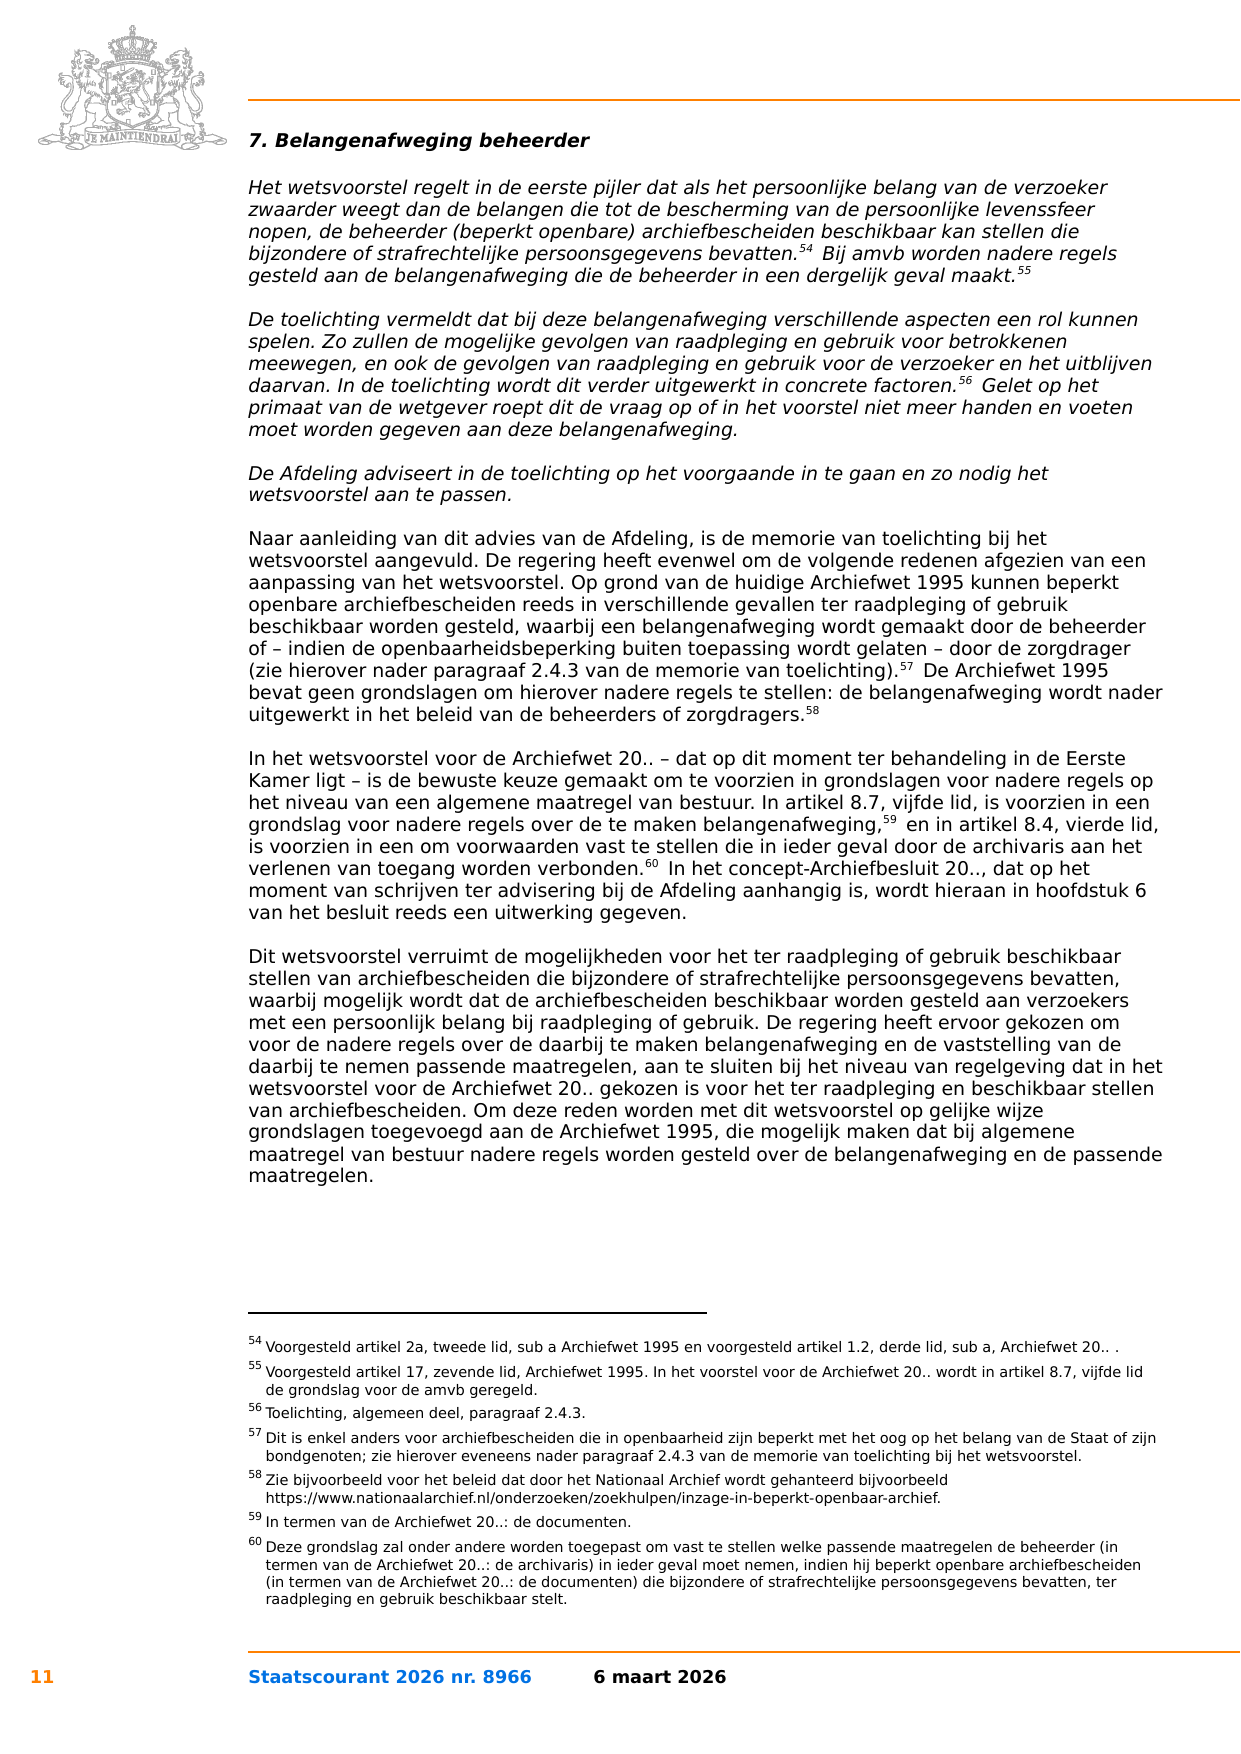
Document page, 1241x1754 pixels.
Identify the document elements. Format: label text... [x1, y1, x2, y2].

subtitle 7. Belangenafweging beheerder [248, 130, 1163, 152]
text Zie bijvoorbeeld voor het beleid dat door het Nationaal Archief wordt gehanteerd bijvoorbeeld https://www.nationaalarchief.nl/onderzoeken/zoekhulpen/inzage-in-beperkt-openbaar-archief. [248, 1468, 1163, 1507]
text Naar aanleiding van dit advies van de Afdeling, is de memorie van toelichting bij het wetsvoorstel aangevuld. De regering heeft evenwel om de volgende redenen afgezien van een aanpassing van het wetsvoorstel. Op grond van de huidige Archiefwet 1995 kunnen beperkt openbare archiefbescheiden reeds in verschillende gevallen ter raadpleging of gebruik beschikbaar worden gesteld, waarbij een belangenafweging wordt gemaakt door de beheerder of – indien de openbaarheidsbeperking buiten toepassing wordt gelaten – door de zorgdrager (zie hierover nader paragraaf 2.4.3 van de memorie van toelichting). De Archiefwet 1995 bevat geen grondslagen om hierover nadere regels te stellen: de belangenafweging wordt nader uitgewerkt in het beleid van de beheerders of zorgdragers. [248, 528, 1163, 726]
text Toelichting, algemeen deel, paragraaf 2.4.3. [248, 1401, 1163, 1423]
text Voorgesteld artikel 2a, tweede lid, sub a Archiefwet 1995 en voorgesteld artikel 1.2, derde lid, sub a, Archiefwet 20.. . [248, 1334, 1163, 1357]
text In het wetsvoorstel voor de Archiefwet 20.. – dat op dit moment ter behandeling in de Eerste Kamer ligt – is de bewuste keuze gemaakt om te voorzien in grondslagen voor nadere regels op het niveau van een algemene maatregel van bestuur. In artikel 8.7, vijfde lid, is voorzien in een grondslag voor nadere regels over de te maken belangenafweging, en in artikel 8.4, vierde lid, is voorzien in een om voorwaarden vast te stellen die in ieder geval door de archivaris aan het verlenen van toegang worden verbonden. In het concept-Archiefbesluit 20.., dat op het moment van schrijven ter advisering bij de Afdeling aanhangig is, wordt hieraan in hoofdstuk 6 van het besluit reeds een uitwerking gegeven. [248, 748, 1163, 924]
text Voorgesteld artikel 17, zevende lid, Archiefwet 1995. In het voorstel voor de Archiefwet 20.. wordt in artikel 8.7, vijfde lid de grondslag voor de amvb geregeld. [248, 1359, 1163, 1398]
text Het wetsvoorstel regelt in de eerste pijler dat als het persoonlijke belang van de verzoeker zwaarder weegt dan de belangen die tot de bescherming van de persoonlijke levenssfeer nopen, de beheerder (beperkt openbare) archiefbescheiden beschikbaar kan stellen die bijzondere of strafrechtelijke persoonsgegevens bevatten. Bij amvb worden nadere regels gesteld aan de belangenafweging die de beheerder in een dergelijk geval maakt. [248, 177, 1163, 287]
text Deze grondslag zal onder andere worden toegepast om vast te stellen welke passende maatregelen de beheerder (in termen van de Archiefwet 20..: de archivaris) in ieder geval moet nemen, indien hij beperkt openbare archiefbescheiden (in termen van de Archiefwet 20..: de documenten) die bijzondere of strafrechtelijke persoonsgegevens bevatten, ter raadpleging en gebruik beschikbaar stelt. [248, 1535, 1163, 1608]
text Dit is enkel anders voor archiefbescheiden die in openbaarheid zijn beperkt met het oog op het belang van de Staat of zijn bondgenoten; zie hierover eveneens nader paragraaf 2.4.3 van de memorie van toelichting bij het wetsvoorstel. [248, 1426, 1163, 1465]
text De toelichting vermeldt dat bij deze belangenafweging verschillende aspecten een rol kunnen spelen. Zo zullen de mogelijke gevolgen van raadpleging en gebruik voor betrokkenen meewegen, en ook de gevolgen van raadpleging en gebruik voor de verzoeker en het uitblijven daarvan. In de toelichting wordt dit verder uitgewerkt in concrete factoren. Gelet op het primaat van de wetgever roept dit de vraag op of in het voorstel niet meer handen en voeten moet worden gegeven aan deze belangenafweging. [248, 309, 1163, 441]
text Dit wetsvoorstel verruimt de mogelijkheden voor het ter raadpleging of gebruik beschikbaar stellen van archiefbescheiden die bijzondere of strafrechtelijke persoonsgegevens bevatten, waarbij mogelijk wordt dat de archiefbescheiden beschikbaar worden gesteld aan verzoekers met een persoonlijk belang bij raadpleging of gebruik. De regering heeft ervoor gekozen om voor de nadere regels over de daarbij te maken belangenafweging en de vaststelling van de daarbij te nemen passende maatregelen, aan te sluiten bij het niveau van regelgeving dat in het wetsvoorstel voor de Archiefwet 20.. gekozen is voor het ter raadpleging en beschikbaar stellen van archiefbescheiden. Om deze reden worden met dit wetsvoorstel op gelijke wijze grondslagen toegevoegd aan de Archiefwet 1995, die mogelijk maken dat bij algemene maatregel van bestuur nadere regels worden gesteld over de belangenafweging en de passende maatregelen. [248, 946, 1163, 1187]
text De Afdeling adviseert in de toelichting op het voorgaande in te gaan en zo nodig het wetsvoorstel aan te passen. [248, 462, 1163, 506]
picture [38, 25, 227, 150]
text In termen van de Archiefwet 20..: de documenten. [248, 1510, 1163, 1532]
